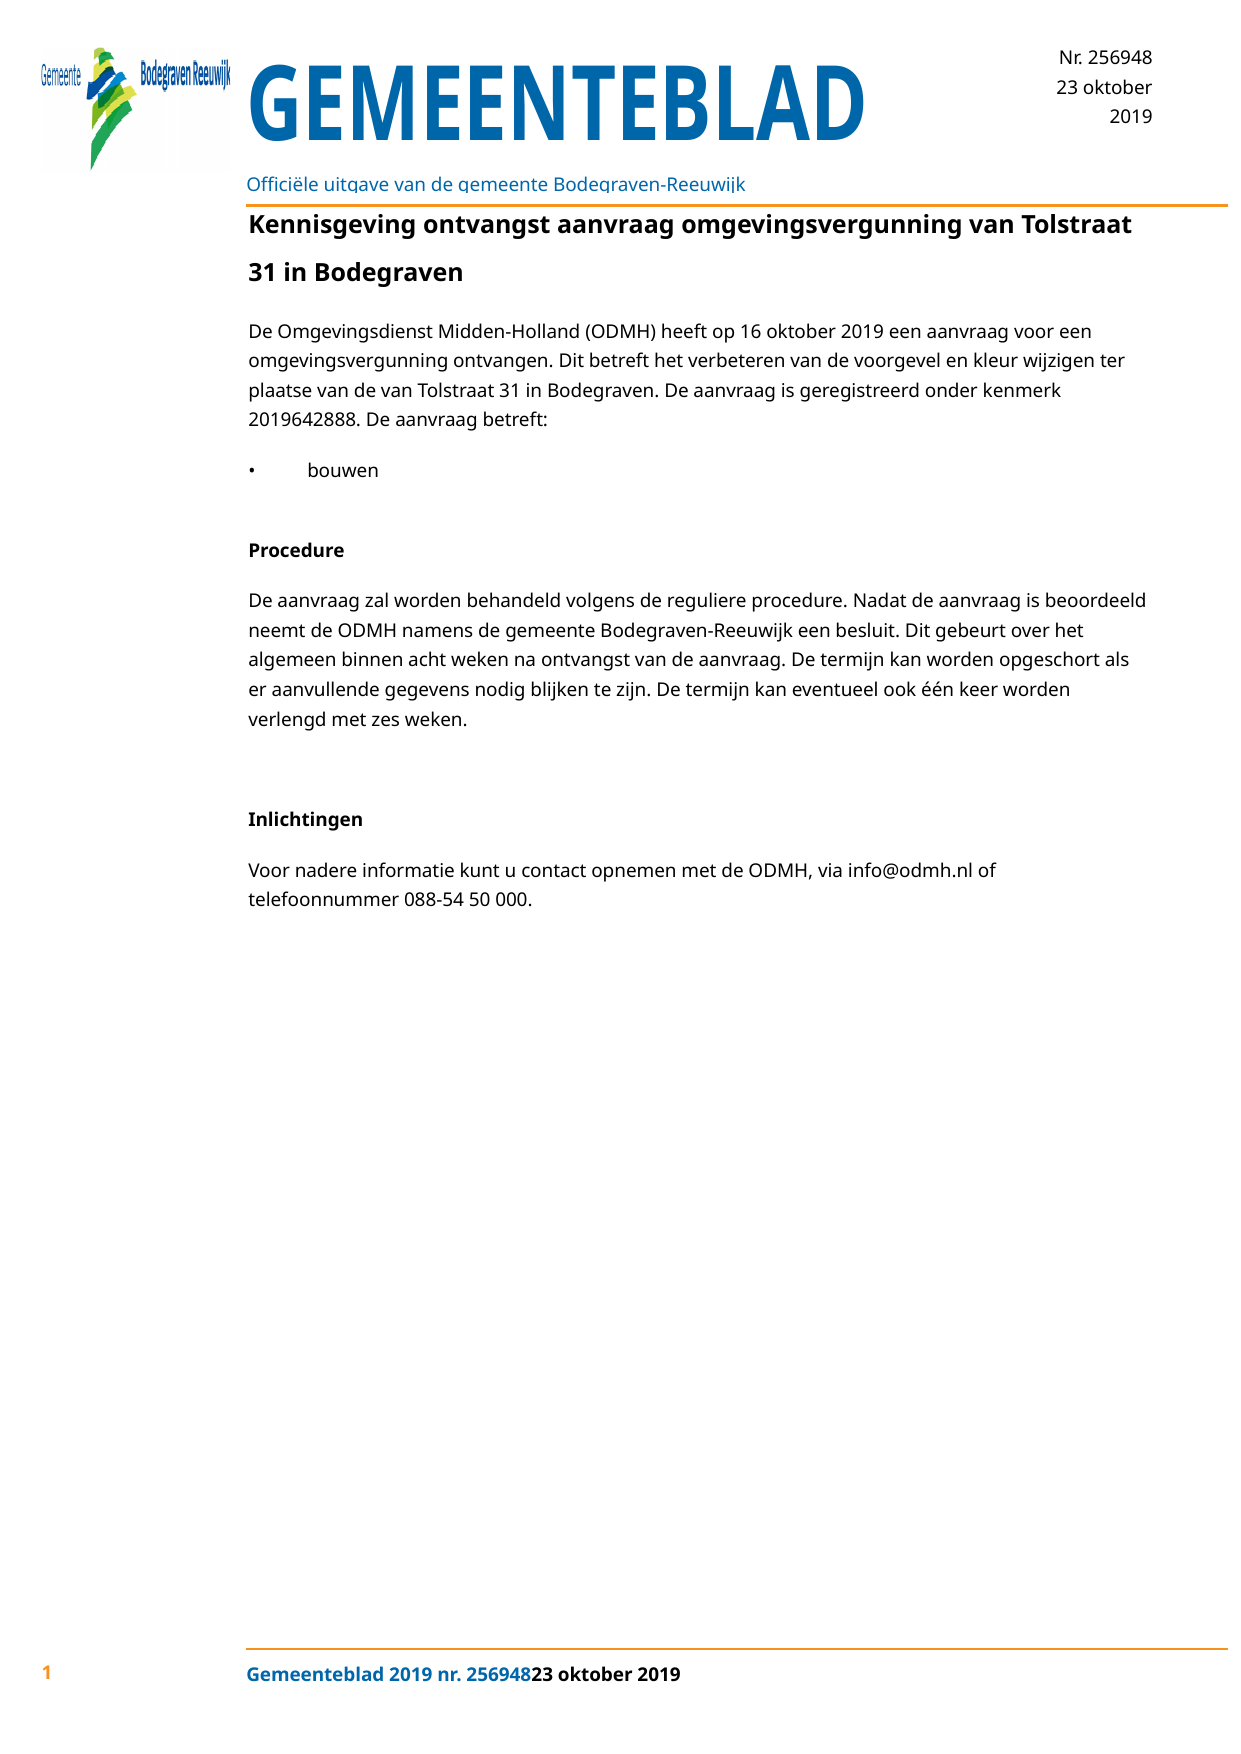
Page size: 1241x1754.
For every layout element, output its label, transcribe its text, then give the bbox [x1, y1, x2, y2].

text De Omgevingsdienst Midden-Holland (ODMH) heeft op 16 oktober 2019 een aanvraag voor een omgevingsvergunning ontvangen. Dit betreft het verbeteren van de voorgevel en kleur wijzigen ter plaatse van de van Tolstraat 31 in Bodegraven. De aanvraag is geregistreerd onder kenmerk 2019642888. De aanvraag betreft: [248, 318, 1152, 432]
text De aanvraag zal worden behandeld volgens de reguliere procedure. Nadat de aanvraag is beoordeeld neemt de ODMH namens de gemeente Bodegraven-Reeuwijk een besluit. Dit gebeurt over het algemeen binnen acht weken na ontvangst van de aanvraag. De termijn kan worden opgeschort als er aanvullende gegevens nodig blijken te zijn. De termijn kan eventueel ook één keer worden verlengd met zes weken. [248, 587, 1152, 732]
picture [41, 47, 231, 172]
text Inlichtingen [248, 807, 1152, 832]
list bouwen [248, 457, 1152, 483]
text Procedure [248, 537, 1152, 563]
text Voor nadere informatie kunt u contact opnemen met de ODMH, via info@odmh.nl of telefoonnummer 088-54 50 000. [248, 857, 1152, 912]
text Kennisgeving ontvangst aanvraag omgevingsvergunning van Tolstraat 31 in Bodegraven [248, 207, 1152, 288]
